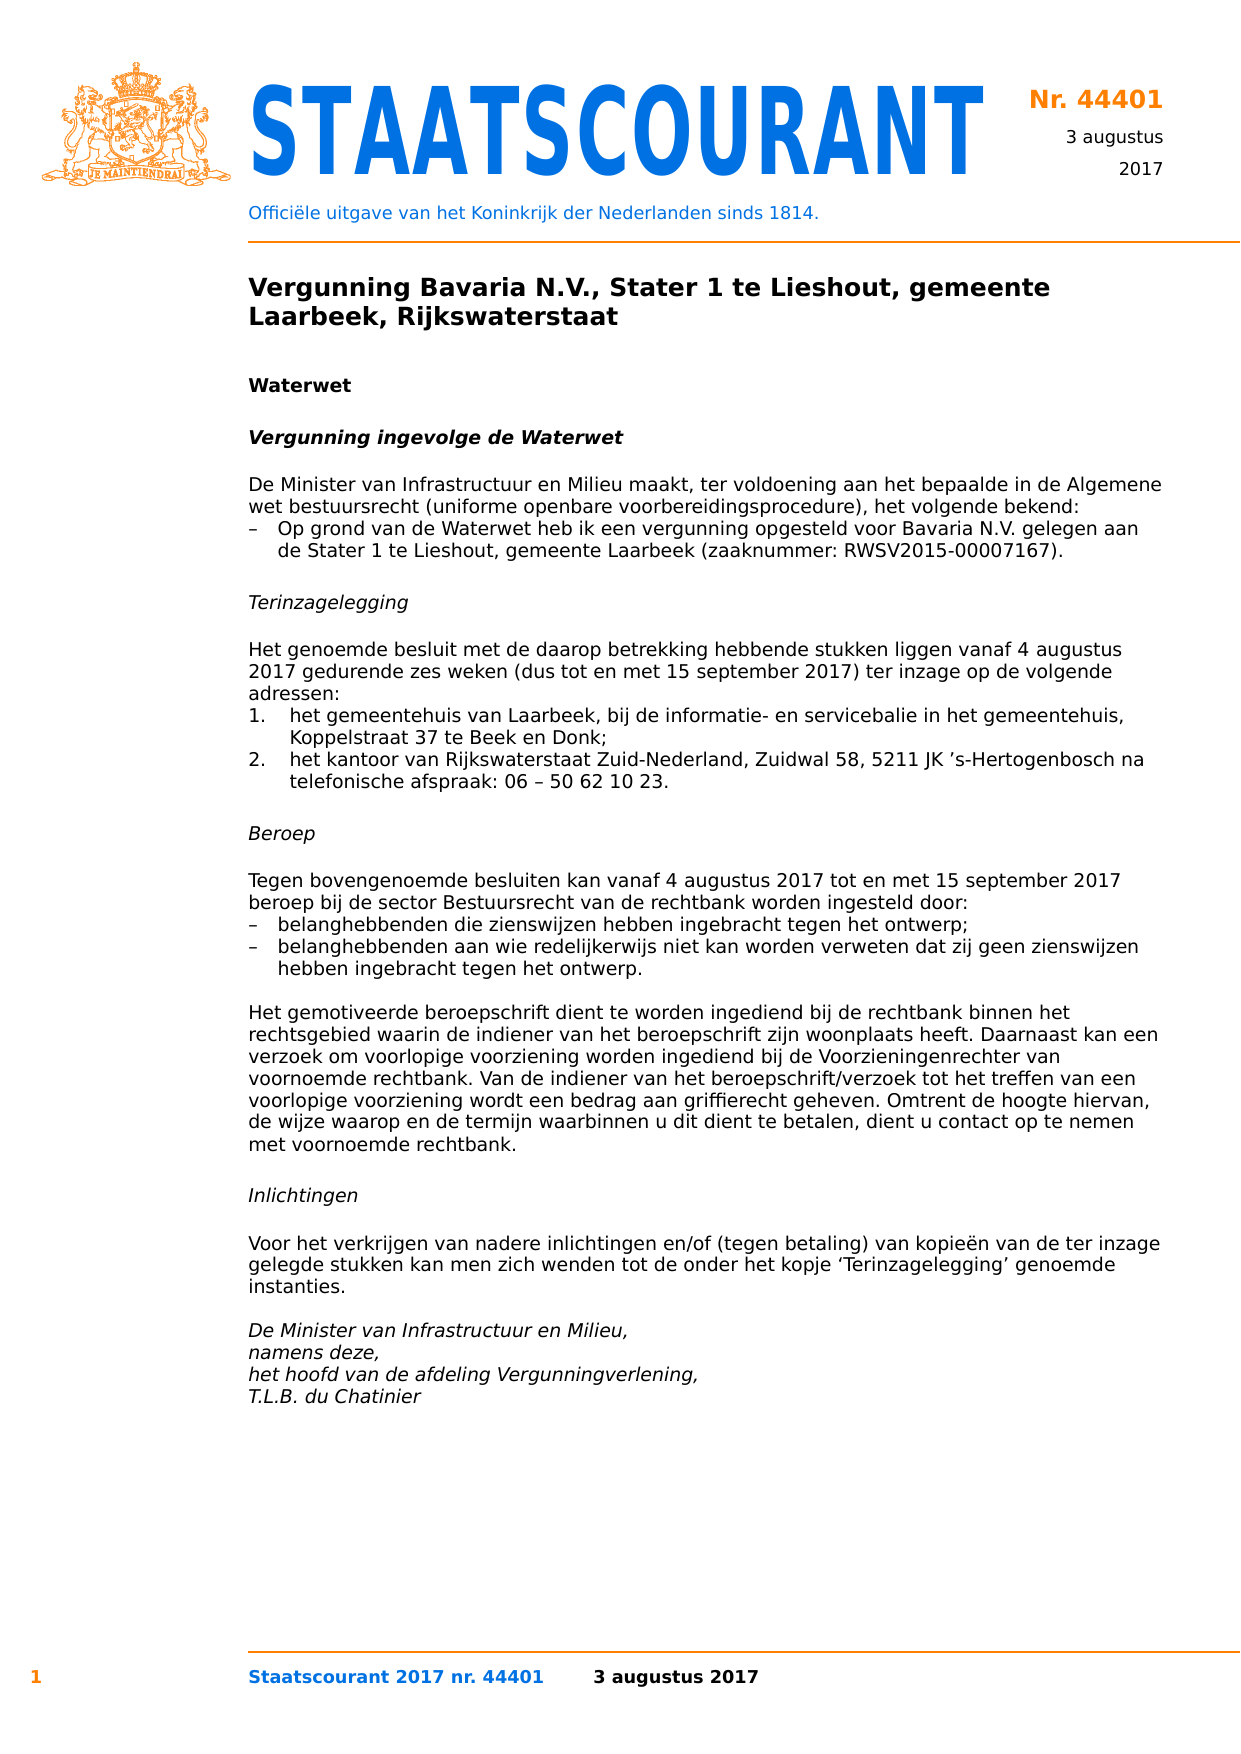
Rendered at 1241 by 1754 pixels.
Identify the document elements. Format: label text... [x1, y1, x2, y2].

table_cell Officiële uitgave van het Koninkrijk der Nederlanden sinds 1814. [248, 203, 1240, 241]
text Het genoemde besluit met de daarop betrekking hebbende stukken liggen vanaf 4 augustus 2017 gedurende zes weken (dus tot en met 15 september 2017) ter inzage op de volgende adressen: [248, 639, 1163, 705]
text De Minister van Infrastructuur en Milieu maakt, ter voldoening aan het bepaalde in de Algemene wet bestuursrecht (uniforme openbare voorbereidingsprocedure), het volgende bekend: [248, 474, 1163, 518]
text – Op grond van de Waterwet heb ik een vergunning opgesteld voor Bavaria N.V. gelegen aan de Stater 1 te Lieshout, gemeente Laarbeek (zaaknummer: RWSV2015-00007167). [248, 518, 1163, 562]
table_cell 2017 [998, 153, 1240, 203]
text 1. het gemeentehuis van Laarbeek, bij de informatie- en servicebalie in het gemeentehuis, Koppelstraat 37 te Beek en Donk; [248, 705, 1163, 749]
table_header [25, 62, 248, 241]
text Voor het verkrijgen van nadere inlichtingen en/of (tegen betaling) van kopieën van de ter inzage gelegde stukken kan men zich wenden tot de onder het kopje ‘Terinzagelegging’ genoemde instanties. [248, 1232, 1163, 1298]
text Tegen bovengenoemde besluiten kan vanaf 4 augustus 2017 tot en met 15 september 2017 beroep bij de sector Bestuursrecht van de rechtbank worden ingesteld door: [248, 870, 1163, 914]
picture [41, 62, 231, 186]
table_header Nr. 44401 [998, 62, 1240, 121]
subtitle Inlichtingen [248, 1185, 1163, 1207]
subtitle Beroep [248, 823, 1163, 845]
text 2. het kantoor van Rijkswaterstaat Zuid-Nederland, Zuidwal 58, 5211 JK ’s-Hertogenbosch na telefonische afspraak: 06 – 50 62 10 23. [248, 749, 1163, 793]
text – belanghebbenden aan wie redelijkerwijs niet kan worden verweten dat zij geen zienswijzen hebben ingebracht tegen het ontwerp. [248, 936, 1163, 980]
subtitle Vergunning ingevolge de Waterwet [248, 427, 1163, 449]
subtitle Terinzagelegging [248, 592, 1163, 614]
subtitle Waterwet [248, 375, 1163, 397]
text Het gemotiveerde beroepschrift dient te worden ingediend bij de rechtbank binnen het rechtsgebied waarin de indiener van het beroepschrift zijn woonplaats heeft. Daarnaast kan een verzoek om voorlopige voorziening worden ingediend bij de Voorzieningenrechter van voornoemde rechtbank. Van de indiener van het beroepschrift/verzoek tot het treffen van een voorlopige voorziening wordt een bedrag aan griffierecht geheven. Omtrent de hoogte hiervan, de wijze waarop en de termijn waarbinnen u dit dient te betalen, dient u contact op te nemen met voornoemde rechtbank. [248, 1002, 1163, 1155]
text De Minister van Infrastructuur en Milieu, namens deze, het hoofd van de afdeling Vergunningverlening, T.L.B. du Chatinier [248, 1320, 1163, 1408]
text – belanghebbenden die zienswijzen hebben ingebracht tegen het ontwerp; [248, 914, 1163, 936]
subtitle Vergunning Bavaria N.V., Stater 1 te Lieshout, gemeente Laarbeek, Rijkswaterstaat [248, 273, 1163, 331]
table_cell 3 augustus [998, 121, 1240, 153]
table_header STAATSCOURANT [248, 62, 998, 203]
